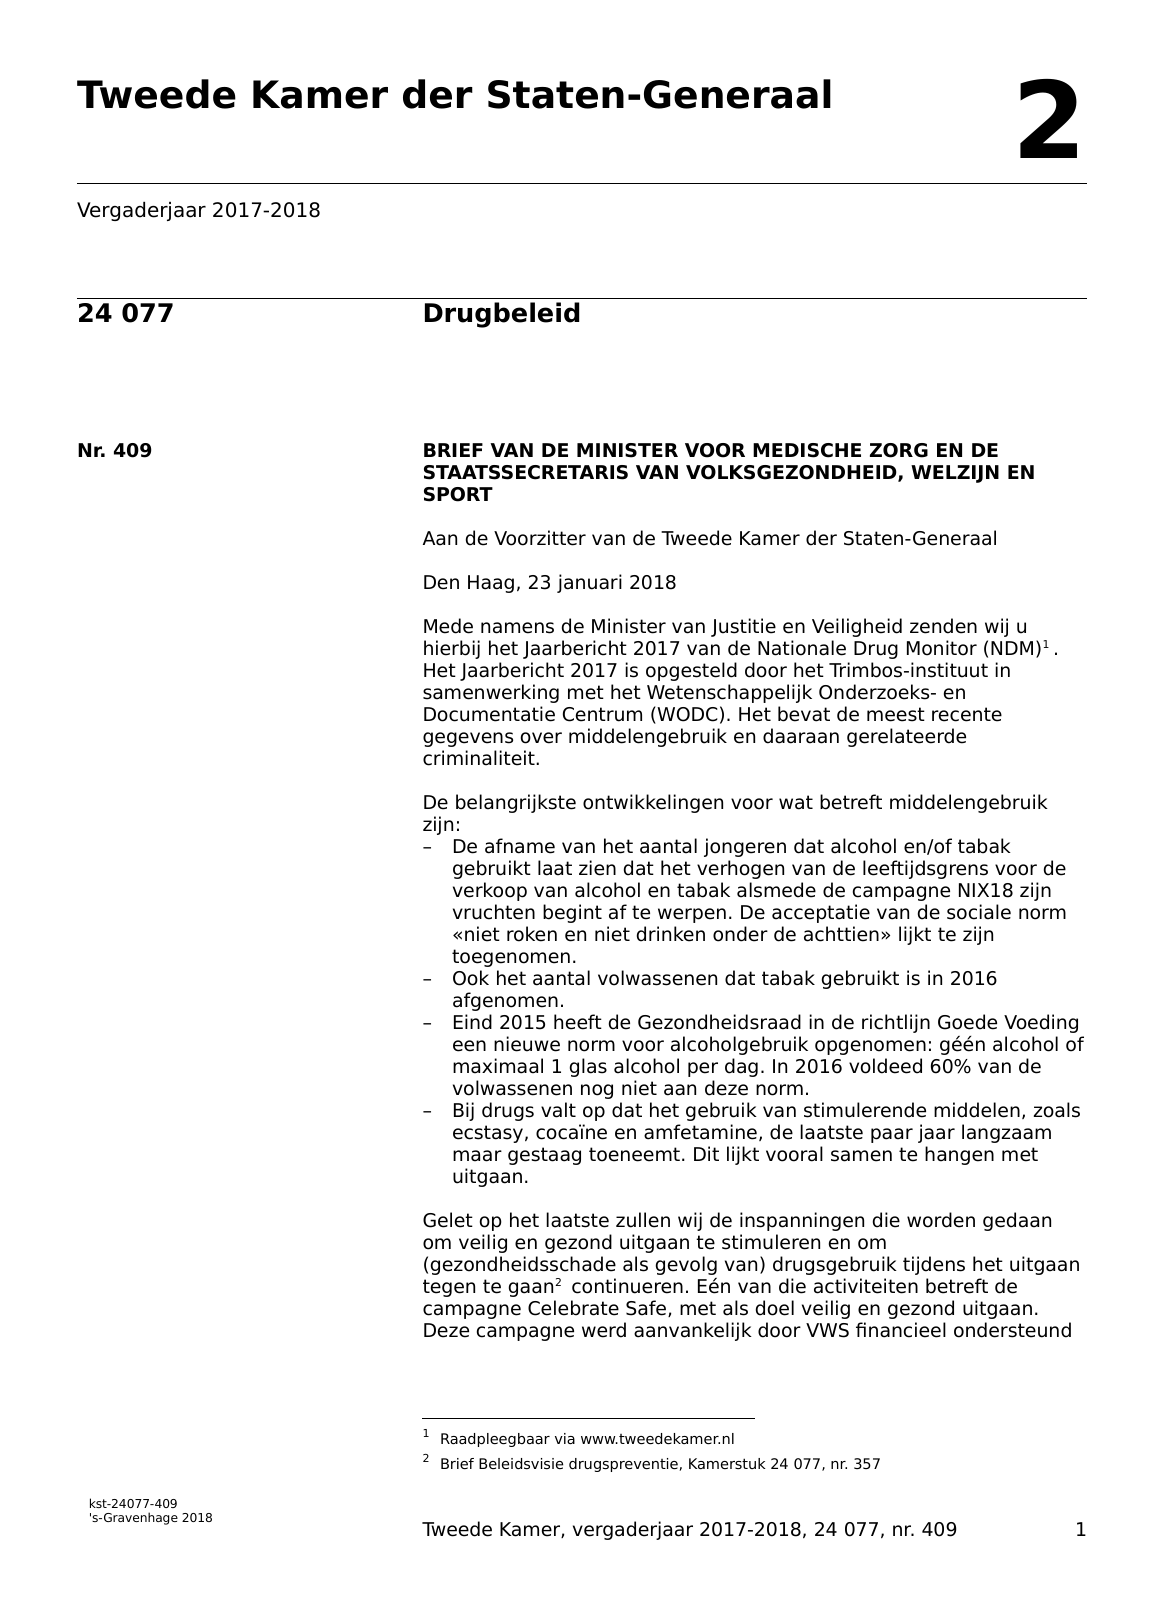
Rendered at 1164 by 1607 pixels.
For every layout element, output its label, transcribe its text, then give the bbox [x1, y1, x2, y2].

text Mede namens de Minister van Justitie en Veiligheid zenden wij u hierbij het Jaarbericht 2017 van de Nationale Drug Monitor (NDM). Het Jaarbericht 2017 is opgesteld door het Trimbos-instituut in samenwerking met het Wetenschappelijk Onderzoeks- en Documentatie Centrum (WODC). Het bevat de meest recente gegevens over middelengebruik en daaraan gerelateerde criminaliteit. [422, 616, 1087, 770]
text – Eind 2015 heeft de Gezondheidsraad in de richtlijn Goede Voeding een nieuwe norm voor alcoholgebruik opgenomen: géén alcohol of maximaal 1 glas alcohol per dag. In 2016 voldeed 60% van de volwassenen nog niet aan deze norm. [422, 1012, 1087, 1100]
text Den Haag, 23 januari 2018 [422, 572, 1087, 594]
text – Bij drugs valt op dat het gebruik van stimulerende middelen, zoals ecstasy, cocaïne en amfetamine, de laatste paar jaar langzaam maar gestaag toeneemt. Dit lijkt vooral samen te hangen met uitgaan. [422, 1100, 1087, 1188]
table_header 2 [886, 59, 1087, 183]
table_header Tweede Kamer der Staten-Generaal [77, 59, 886, 183]
subtitle Nr. 409 BRIEF VAN DE MINISTER VOOR MEDISCHE ZORG EN DE STAATSSECRETARIS VAN VOLKSGEZONDHEID, WELZIJN EN SPORT [77, 440, 1087, 506]
text Gelet op het laatste zullen wij de inspanningen die worden gedaan om veilig en gezond uitgaan te stimuleren en om (gezondheidsschade als gevolg van) drugsgebruik tijdens het uitgaan tegen te gaan continueren. Eén van die activiteiten betreft de campagne Celebrate Safe, met als doel veilig en gezond uitgaan. Deze campagne werd aanvankelijk door VWS financieel ondersteund [422, 1210, 1087, 1342]
table_cell Vergaderjaar 2017-2018 [77, 184, 1087, 298]
text Brief Beleidsvisie drugspreventie, Kamerstuk 24 077, nr. 357 [422, 1452, 1087, 1474]
text Aan de Voorzitter van de Tweede Kamer der Staten-Generaal [422, 528, 1087, 550]
text – Ook het aantal volwassenen dat tabak gebruikt is in 2016 afgenomen. [422, 968, 1087, 1012]
text De belangrijkste ontwikkelingen voor wat betreft middelengebruik zijn: [422, 792, 1087, 836]
subtitle 24 077 Drugbeleid [77, 299, 1087, 329]
text 's-Gravenhage 2018 [88, 1511, 323, 1525]
text kst-24077-409 [88, 1497, 323, 1511]
text Raadpleegbaar via www.tweedekamer.nl [422, 1427, 1087, 1449]
text – De afname van het aantal jongeren dat alcohol en/of tabak gebruikt laat zien dat het verhogen van de leeftijdsgrens voor de verkoop van alcohol en tabak alsmede de campagne NIX18 zijn vruchten begint af te werpen. De acceptatie van de sociale norm «niet roken en niet drinken onder de achttien» lijkt te zijn toegenomen. [422, 836, 1087, 968]
